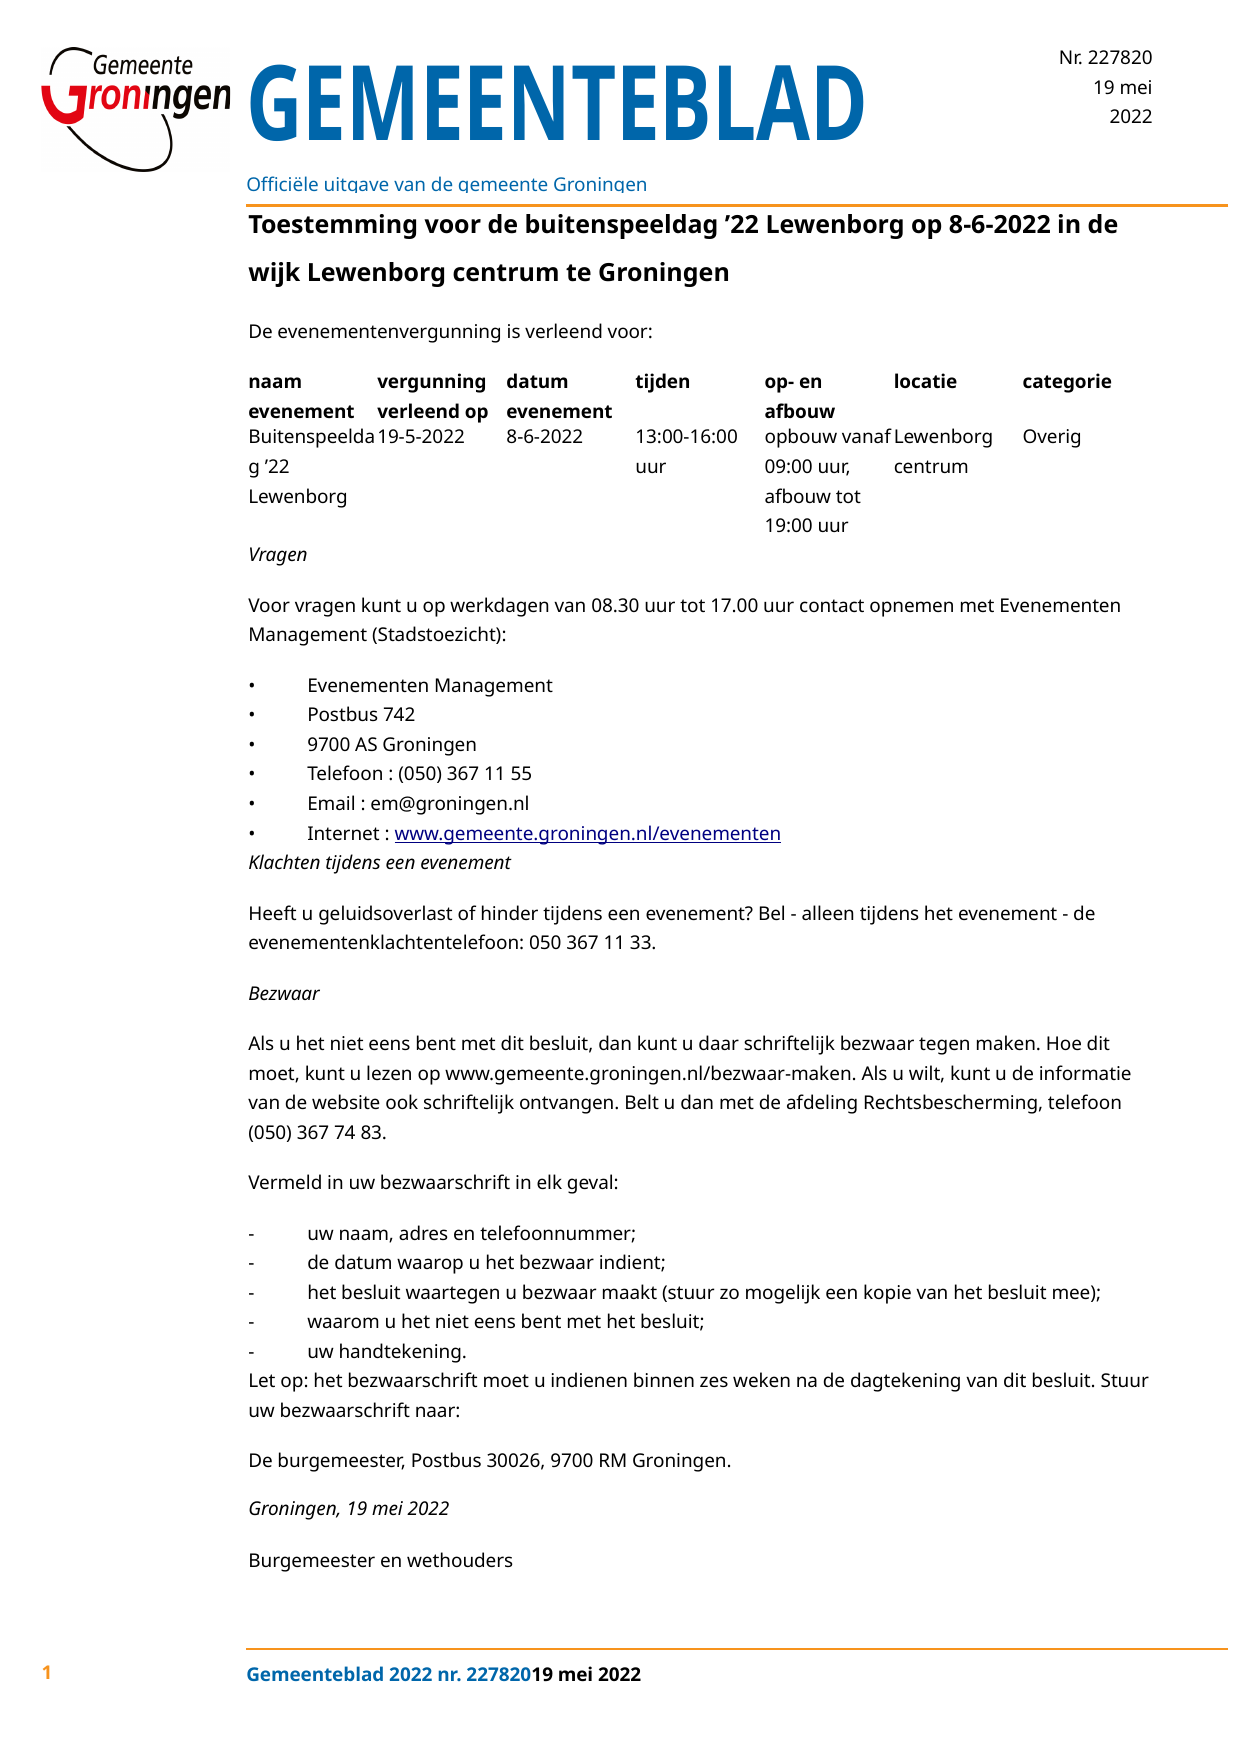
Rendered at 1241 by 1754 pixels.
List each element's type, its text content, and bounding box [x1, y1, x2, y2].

list Postbus 742 [248, 701, 1152, 727]
table_cell 19-5-2022 [377, 424, 506, 538]
table_cell Buitenspeeldag ’22 Lewenborg [248, 424, 377, 538]
table_cell 13:00-16:00 uur [635, 424, 764, 538]
text Vragen [248, 541, 1152, 567]
text De evenementenvergunning is verleend voor: [248, 318, 1152, 344]
text Klachten tijdens een evenement [248, 849, 1152, 875]
text Bezwaar [248, 980, 1152, 1006]
table_header categorie [1023, 369, 1152, 424]
list uw naam, adres en telefoonnummer; [248, 1220, 1152, 1246]
text De burgemeester, Postbus 30026, 9700 RM Groningen. [248, 1448, 1152, 1473]
text Let op: het bezwaarschrift moet u indienen binnen zes weken na de dagtekening van dit besluit. Stuur uw bezwaarschrift naar: [248, 1368, 1152, 1423]
text Voor vragen kunt u op werkdagen van 08.30 uur tot 17.00 uur contact opnemen met Evenementen Management (Stadstoezicht): [248, 592, 1152, 647]
list Telefoon : (050) 367 11 55 [248, 761, 1152, 786]
table_cell Lewenborg centrum [894, 424, 1022, 538]
list waarom u het niet eens bent met het besluit; [248, 1308, 1152, 1334]
table_header datum evenement [506, 369, 635, 424]
list de datum waarop u het bezwaar indient; [248, 1249, 1152, 1275]
table_header vergunning verleend op [377, 369, 506, 424]
table_header tijden [635, 369, 764, 424]
list Internet : www.gemeente.groningen.nl/evenementen [248, 820, 1152, 846]
table_header op- en afbouw [764, 369, 893, 424]
text Vermeld in uw bezwaarschrift in elk geval: [248, 1169, 1152, 1195]
table_cell opbouw vanaf 09:00 uur, afbouw tot 19:00 uur [764, 424, 893, 538]
picture [41, 47, 231, 172]
text Toestemming voor de buitenspeeldag ’22 Lewenborg op 8-6-2022 in de wijk Lewenborg centrum te Groningen [248, 207, 1152, 288]
list 9700 AS Groningen [248, 731, 1152, 757]
table_header naam evenement [248, 369, 377, 424]
list het besluit waartegen u bezwaar maakt (stuur zo mogelijk een kopie van het besluit mee); [248, 1279, 1152, 1305]
list Evenementen Management [248, 672, 1152, 698]
table_cell 8-6-2022 [506, 424, 635, 538]
list Email : em@groningen.nl [248, 790, 1152, 816]
text Burgemeester en wethouders [248, 1547, 1152, 1573]
table_header locatie [894, 369, 1022, 424]
text Heeft u geluidsoverlast of hinder tijdens een evenement? Bel - alleen tijdens het evenement - de evenementenklachtentelefoon: 050 367 11 33. [248, 900, 1152, 955]
list uw handtekening. [248, 1338, 1152, 1364]
text Groningen, 19 mei 2022 [248, 1496, 1152, 1521]
table_cell Overig [1023, 424, 1152, 538]
text Als u het niet eens bent met dit besluit, dan kunt u daar schriftelijk bezwaar tegen maken. Hoe dit moet, kunt u lezen op www.gemeente.groningen.nl/bezwaar-maken. Als u wilt, kunt u de informatie van de website ook schriftelijk ontvangen. Belt u dan met de afdeling Rechtsbescherming, telefoon (050) 367 74 83. [248, 1030, 1152, 1145]
